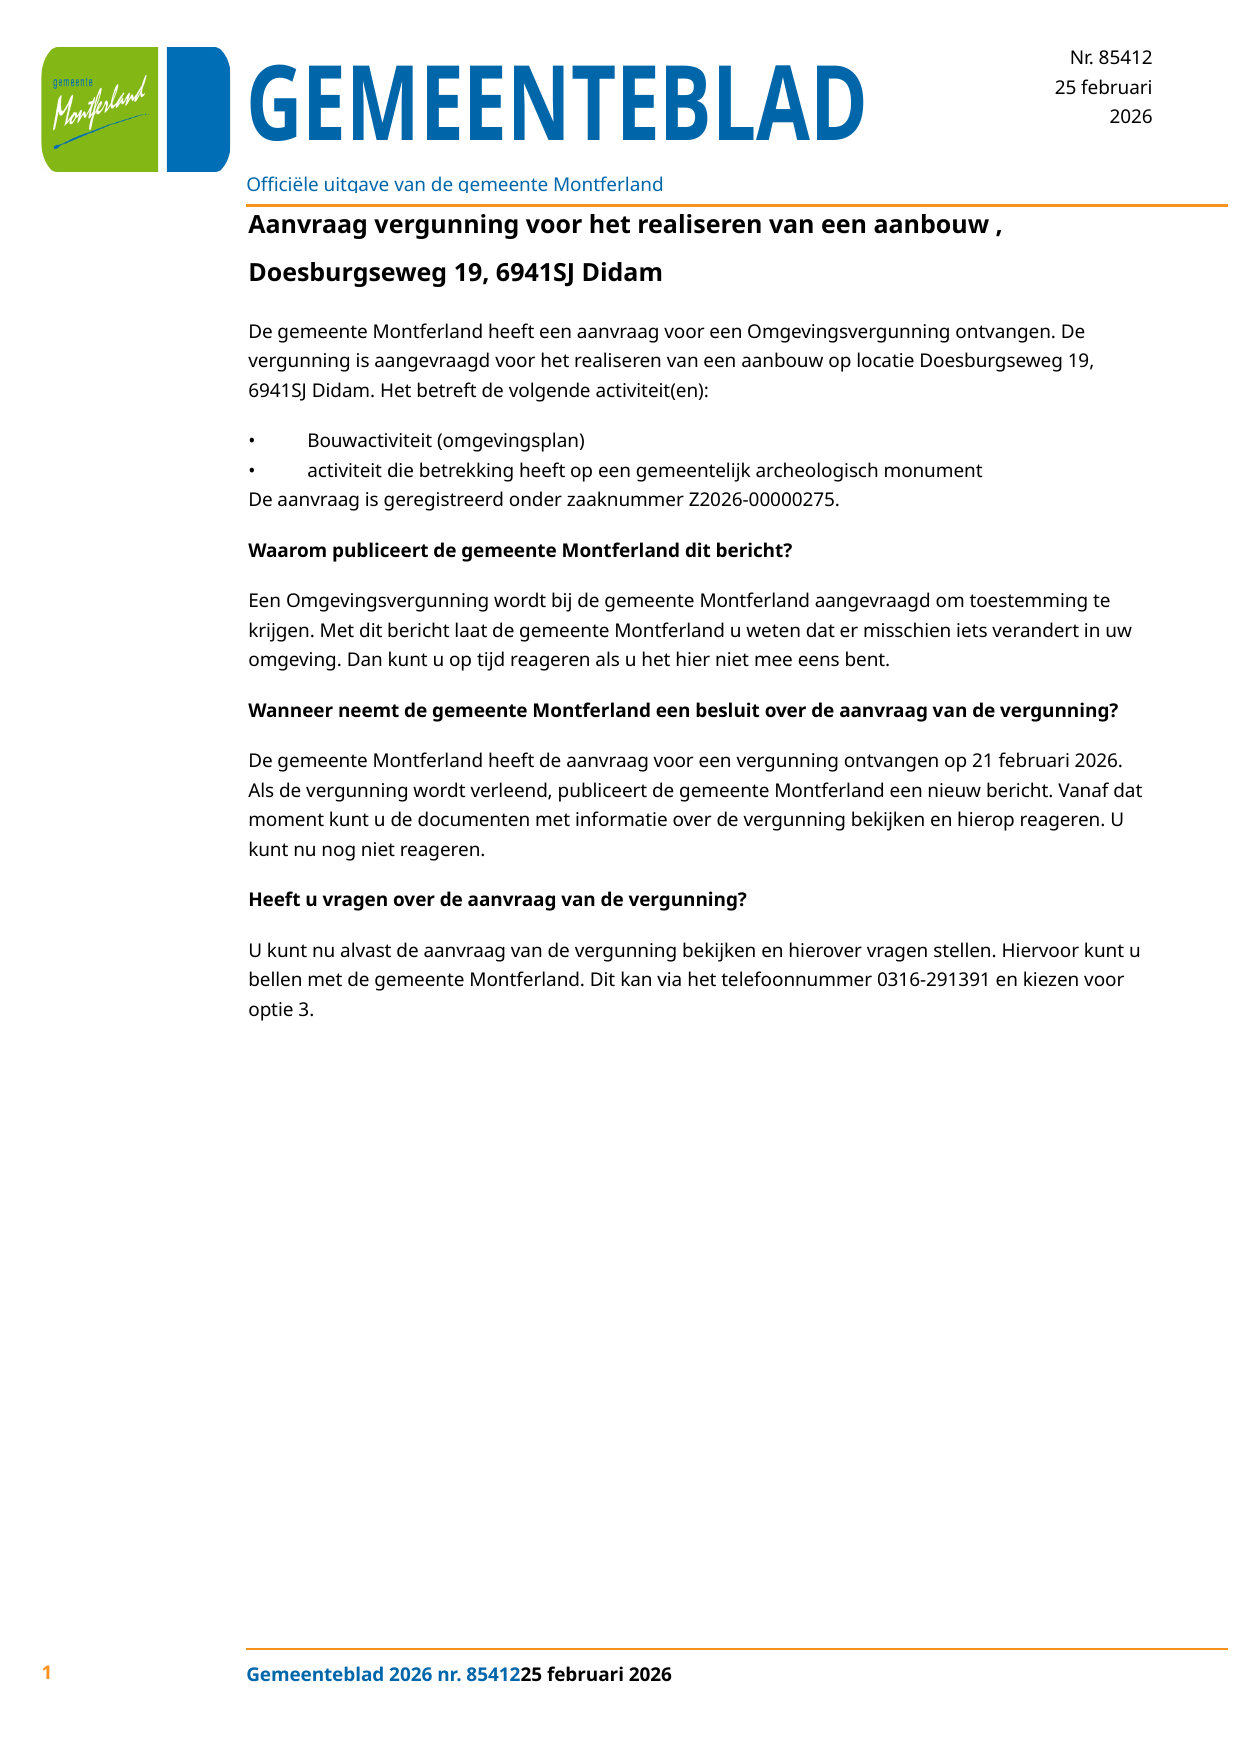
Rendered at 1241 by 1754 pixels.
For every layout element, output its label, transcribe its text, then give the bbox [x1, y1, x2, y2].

list activiteit die betrekking heeft op een gemeentelijk archeologisch monument [248, 457, 1152, 483]
list Bouwactiviteit (omgevingsplan) [248, 427, 1152, 453]
text Aanvraag vergunning voor het realiseren van een aanbouw , Doesburgseweg 19, 6941SJ Didam [248, 207, 1152, 288]
picture [41, 47, 231, 172]
text De gemeente Montferland heeft de aanvraag voor een vergunning ontvangen op 21 februari 2026. Als de vergunning wordt verleend, publiceert de gemeente Montferland een nieuw bericht. Vanaf dat moment kunt u de documenten met informatie over de vergunning bekijken en hierop reageren. U kunt nu nog niet reageren. [248, 747, 1152, 862]
text De aanvraag is geregistreerd onder zaaknummer Z2026-00000275. [248, 487, 1152, 512]
text Wanneer neemt de gemeente Montferland een besluit over de aanvraag van de vergunning? [248, 697, 1152, 723]
text Heeft u vragen over de aanvraag van de vergunning? [248, 887, 1152, 912]
text De gemeente Montferland heeft een aanvraag voor een Omgevingsvergunning ontvangen. De vergunning is aangevraagd voor het realiseren van een aanbouw op locatie Doesburgseweg 19, 6941SJ Didam. Het betreft de volgende activiteit(en): [248, 318, 1152, 403]
text Waarom publiceert de gemeente Montferland dit bericht? [248, 537, 1152, 563]
text U kunt nu alvast de aanvraag van de vergunning bekijken en hierover vragen stellen. Hiervoor kunt u bellen met de gemeente Montferland. Dit kan via het telefoonnummer 0316-291391 en kiezen voor optie 3. [248, 937, 1152, 1022]
text Een Omgevingsvergunning wordt bij de gemeente Montferland aangevraagd om toestemming te krijgen. Met dit bericht laat de gemeente Montferland u weten dat er misschien iets verandert in uw omgeving. Dan kunt u op tijd reageren als u het hier niet mee eens bent. [248, 587, 1152, 672]
